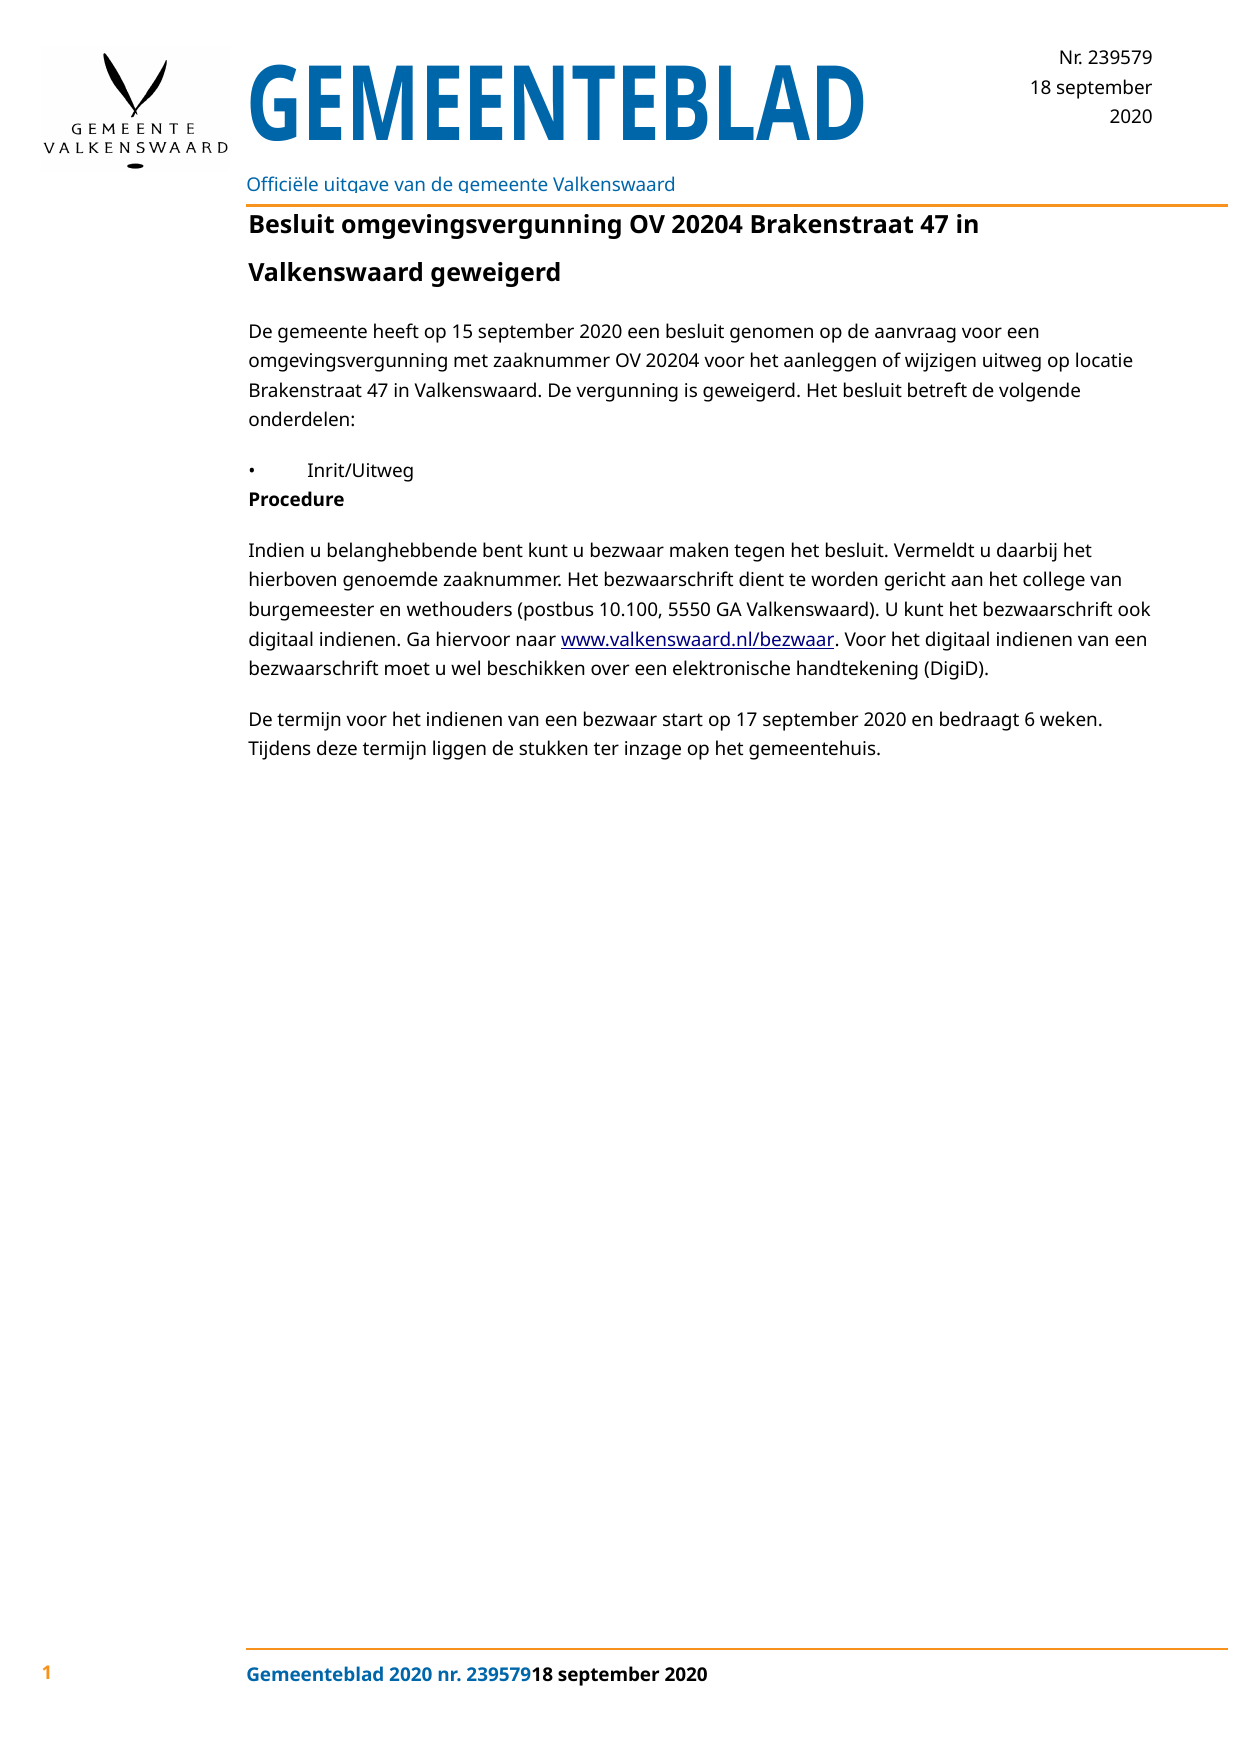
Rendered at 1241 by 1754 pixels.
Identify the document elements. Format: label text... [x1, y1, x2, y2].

text De gemeente heeft op 15 september 2020 een besluit genomen op de aanvraag voor een omgevingsvergunning met zaaknummer OV 20204 voor het aanleggen of wijzigen uitweg op locatie Brakenstraat 47 in Valkenswaard. De vergunning is geweigerd. Het besluit betreft de volgende onderdelen: [248, 318, 1152, 432]
text De termijn voor het indienen van een bezwaar start op 17 september 2020 en bedraagt 6 weken. Tijdens deze termijn liggen de stukken ter inzage op het gemeentehuis. [248, 706, 1152, 761]
text Besluit omgevingsvergunning OV 20204 Brakenstraat 47 in Valkenswaard geweigerd [248, 207, 1152, 288]
text Indien u belanghebbende bent kunt u bezwaar maken tegen het besluit. Vermeldt u daarbij het hierboven genoemde zaaknummer. Het bezwaarschrift dient te worden gericht aan het college van burgemeester en wethouders (postbus 10.100, 5550 GA Valkenswaard). U kunt het bezwaarschrift ook digitaal indienen. Ga hiervoor naar www.valkenswaard.nl/bezwaar. Voor het digitaal indienen van een bezwaarschrift moet u wel beschikken over een elektronische handtekening (DigiD). [248, 537, 1152, 681]
picture [41, 47, 231, 172]
text Procedure [248, 487, 1152, 512]
list Inrit/Uitweg [248, 457, 1152, 483]
